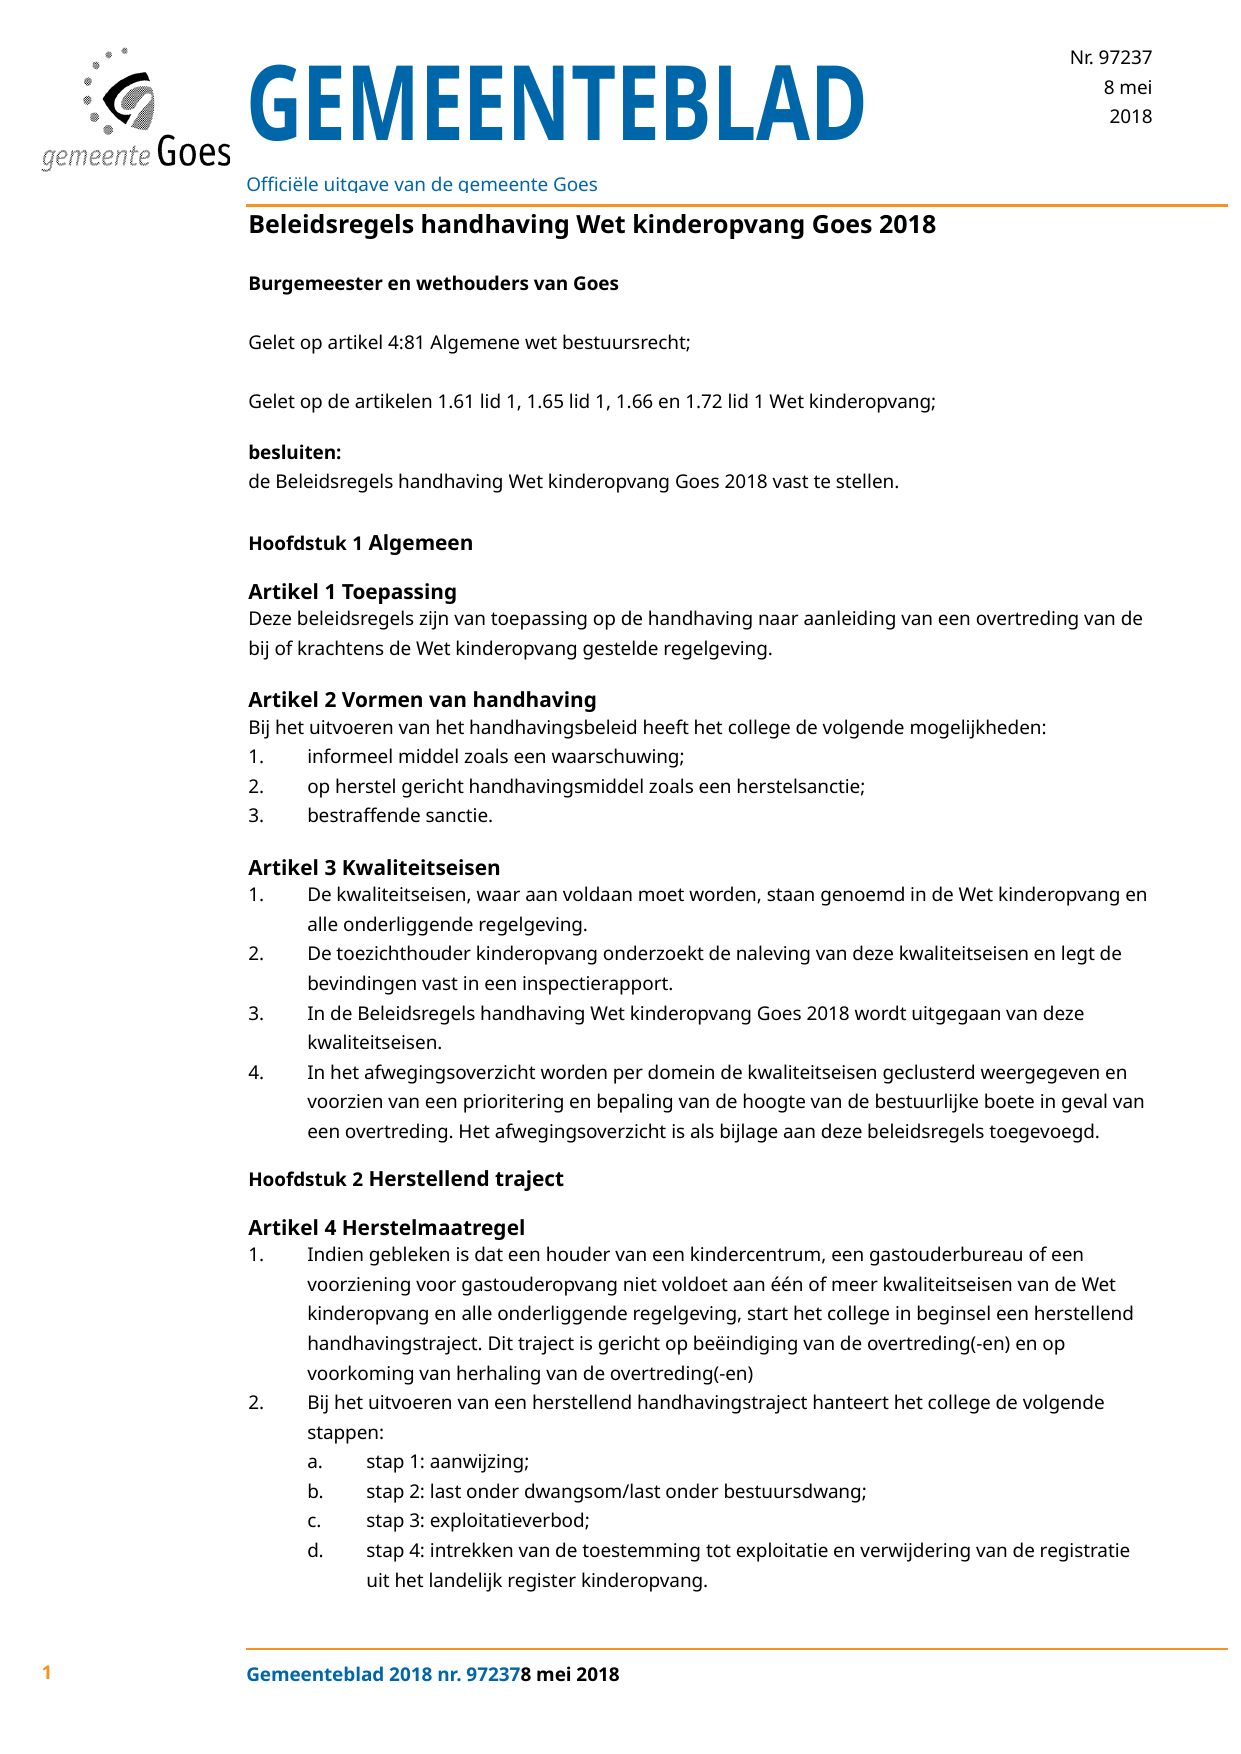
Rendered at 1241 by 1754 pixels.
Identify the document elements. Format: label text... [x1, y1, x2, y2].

list stap 3: exploitatieverbod; [307, 1508, 1152, 1533]
list De toezichthouder kinderopvang onderzoekt de naleving van deze kwaliteitseisen en legt de bevindingen vast in een inspectierapport. [248, 941, 1152, 996]
text Hoofdstuk 1 Algemeen [248, 528, 1152, 556]
text Artikel 3 Kwaliteitseisen [248, 853, 1152, 881]
list informeel middel zoals een waarschuwing; [248, 743, 1152, 769]
list Bij het uitvoeren van een herstellend handhavingstraject hanteert het college de volgende stappen: [248, 1389, 1152, 1445]
text Bij het uitvoeren van het handhavingsbeleid heeft het college de volgende mogelijkheden: [248, 714, 1152, 739]
list De kwaliteitseisen, waar aan voldaan moet worden, staan genoemd in de Wet kinderopvang en alle onderliggende regelgeving. [248, 881, 1152, 937]
text Artikel 4 Herstelmaatregel [248, 1213, 1152, 1241]
text Beleidsregels handhaving Wet kinderopvang Goes 2018 [248, 207, 1152, 241]
list In de Beleidsregels handhaving Wet kinderopvang Goes 2018 wordt uitgegaan van deze kwaliteitseisen. [248, 1000, 1152, 1055]
list op herstel gericht handhavingsmiddel zoals een herstelsanctie; [248, 773, 1152, 799]
list Indien gebleken is dat een houder van een kindercentrum, een gastouderbureau of een voorziening voor gastouderopvang niet voldoet aan één of meer kwaliteitseisen van de Wet kinderopvang en alle onderliggende regelgeving, start het college in beginsel een herstellend handhavingstraject. Dit traject is gericht op beëindiging van de overtreding(-en) en op voorkoming van herhaling van de overtreding(-en) [248, 1241, 1152, 1386]
text Artikel 2 Vormen van handhaving [248, 685, 1152, 714]
picture [41, 47, 231, 172]
text Artikel 1 Toepassing [248, 577, 1152, 605]
text Burgemeester en wethouders van Goes [248, 270, 1152, 296]
text Gelet op artikel 4:81 Algemene wet bestuursrecht; [248, 329, 1152, 355]
text Gelet op de artikelen 1.61 lid 1, 1.65 lid 1, 1.66 en 1.72 lid 1 Wet kinderopvang; [248, 389, 1152, 414]
list stap 2: last onder dwangsom/last onder bestuursdwang; [307, 1478, 1152, 1504]
list stap 4: intrekken van de toestemming tot exploitatie en verwijdering van de registratie uit het landelijk register kinderopvang. [307, 1537, 1152, 1593]
list In het afwegingsoverzicht worden per domein de kwaliteitseisen geclusterd weergegeven en voorzien van een prioritering en bepaling van de hoogte van de bestuurlijke boete in geval van een overtreding. Het afwegingsoverzicht is als bijlage aan deze beleidsregels toegevoegd. [248, 1059, 1152, 1144]
text besluiten: [248, 439, 1152, 465]
text Hoofdstuk 2 Herstellend traject [248, 1164, 1152, 1192]
text de Beleidsregels handhaving Wet kinderopvang Goes 2018 vast te stellen. [248, 468, 1152, 494]
list bestraffende sanctie. [248, 803, 1152, 828]
text Deze beleidsregels zijn van toepassing op de handhaving naar aanleiding van een overtreding van de bij of krachtens de Wet kinderopvang gestelde regelgeving. [248, 605, 1152, 661]
list stap 1: aanwijzing; [307, 1448, 1152, 1474]
